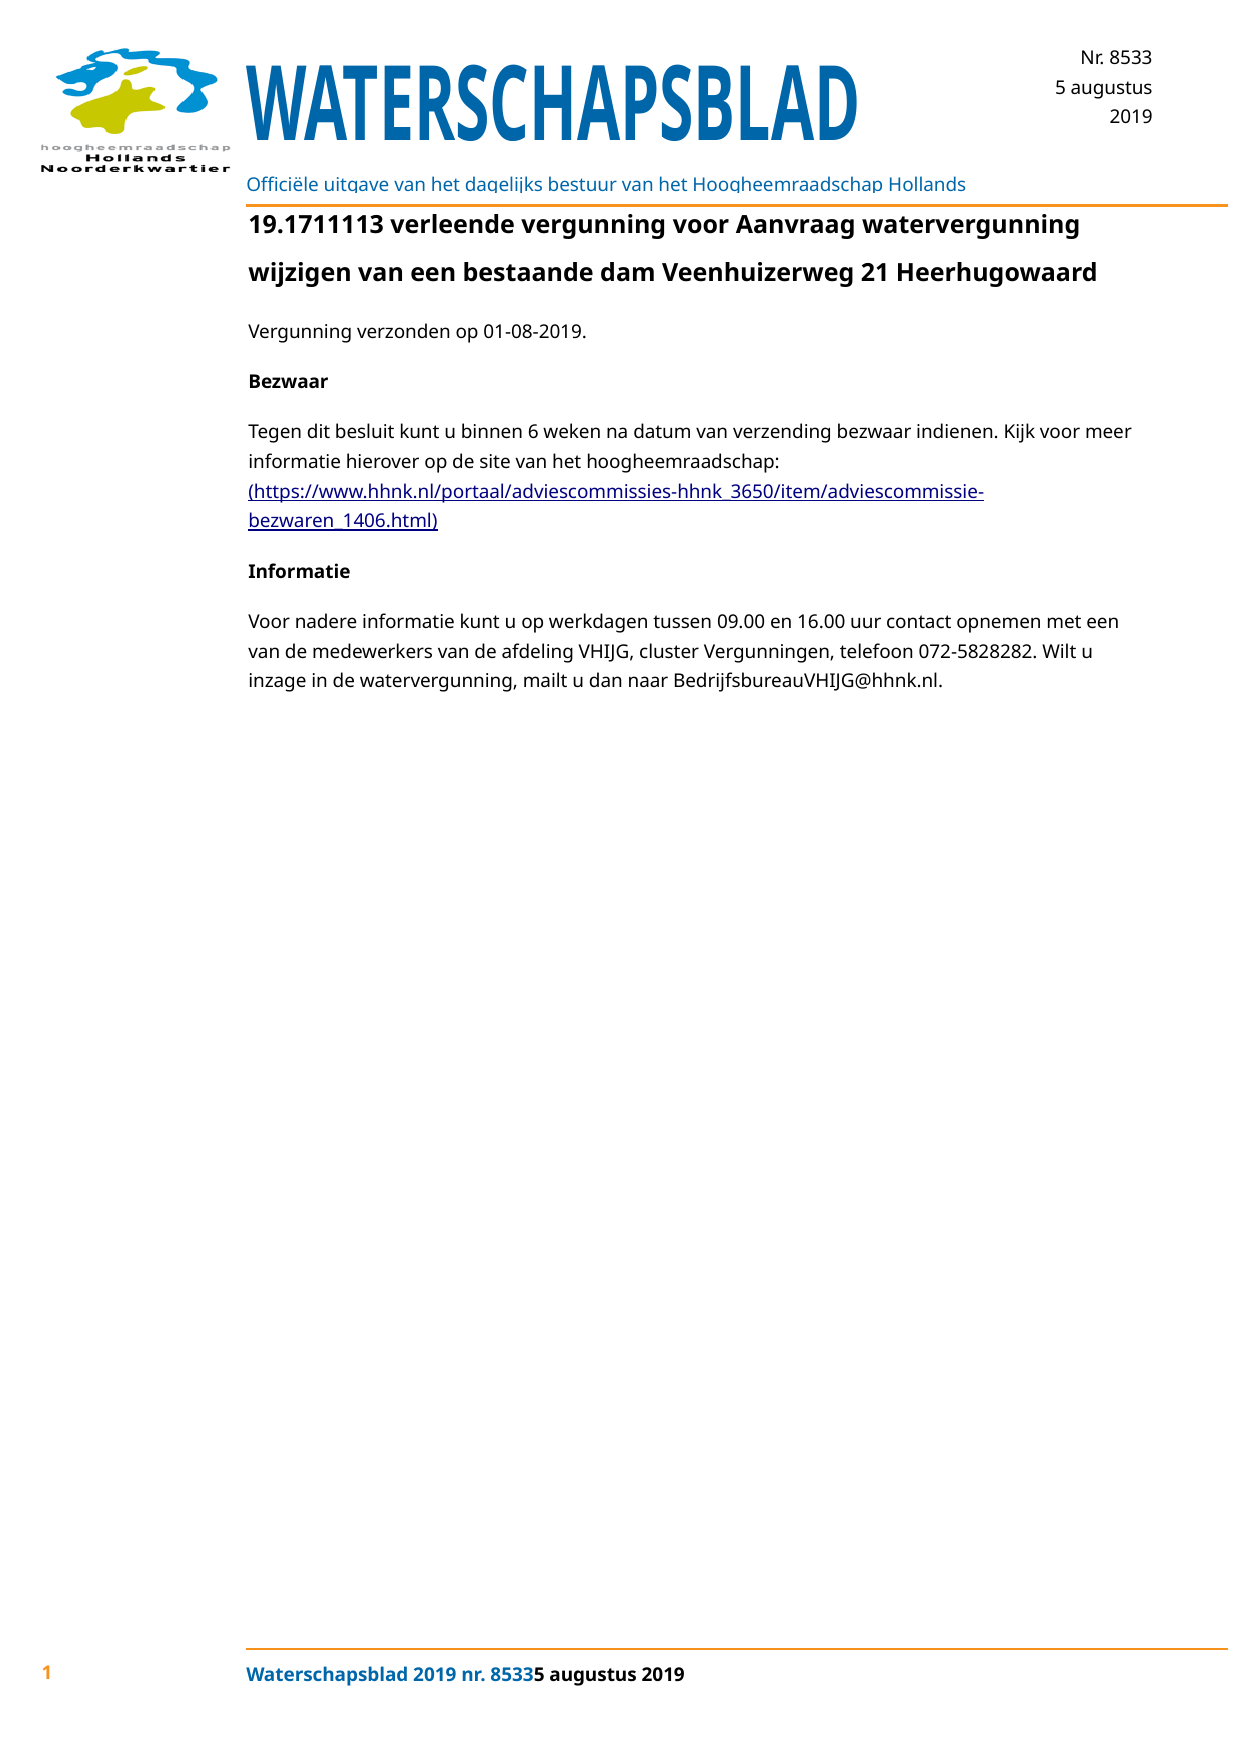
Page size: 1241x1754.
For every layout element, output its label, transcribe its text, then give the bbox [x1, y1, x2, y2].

text 19.1711113 verleende vergunning voor Aanvraag watervergunning wijzigen van een bestaande dam Veenhuizerweg 21 Heerhugowaard [248, 207, 1152, 288]
text Vergunning verzonden op 01-08-2019. [248, 318, 1152, 344]
text Tegen dit besluit kunt u binnen 6 weken na datum van verzending bezwaar indienen. Kijk voor meer informatie hierover op de site van het hoogheemraadschap: (https://www.hhnk.nl/portaal/adviescommissies-hhnk_3650/item/adviescommissie-bezwaren_1406.html) [248, 419, 1152, 533]
text Informatie [248, 558, 1152, 584]
picture [41, 47, 231, 172]
text Bezwaar [248, 368, 1152, 394]
text Voor nadere informatie kunt u op werkdagen tussen 09.00 en 16.00 uur contact opnemen met een van de medewerkers van de afdeling VHIJG, cluster Vergunningen, telefoon 072-5828282. Wilt u inzage in de watervergunning, mailt u dan naar BedrijfsbureauVHIJG@hhnk.nl. [248, 608, 1152, 693]
